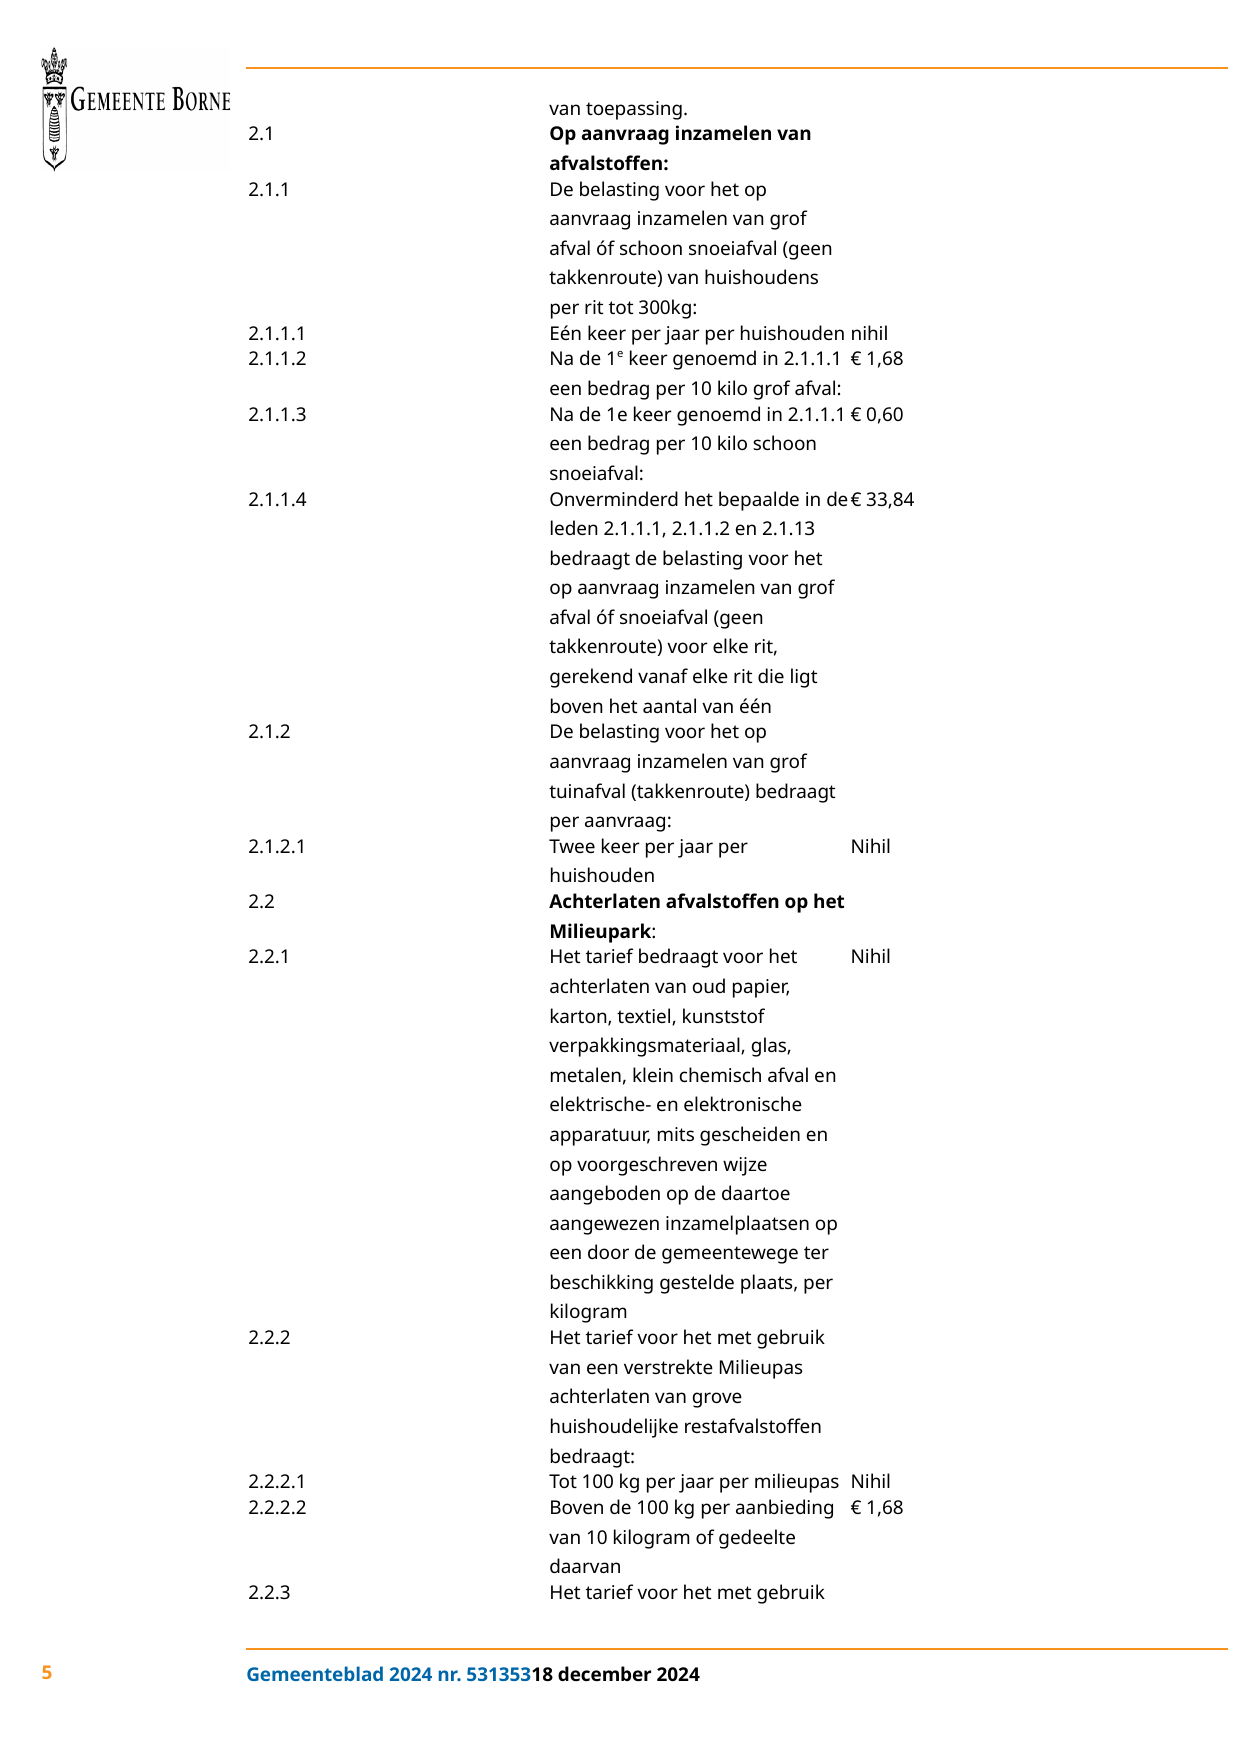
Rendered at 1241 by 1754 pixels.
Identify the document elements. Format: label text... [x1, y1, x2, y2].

table_cell 2.2.1 [248, 944, 549, 1324]
table_cell Twee keer per jaar per huishouden [549, 833, 850, 888]
table_cell [850, 95, 1152, 121]
table_cell [850, 1325, 1152, 1468]
table_cell Na de 1e keer genoemd in 2.1.1.1 een bedrag per 10 kilo grof afval: [549, 346, 850, 401]
table_cell Nihil [850, 944, 1152, 1324]
table_cell 2.1.1.4 [248, 486, 549, 719]
table_cell Eén keer per jaar per huishouden [549, 320, 850, 346]
table_cell [248, 95, 549, 121]
table_cell 2.2.2 [248, 1325, 549, 1468]
table_cell Op aanvraag inzamelen van afvalstoffen: [549, 121, 850, 176]
table_cell Na de 1e keer genoemd in 2.1.1.1 een bedrag per 10 kilo schoon snoeiafval: [549, 401, 850, 486]
table_cell 2.1.1.3 [248, 401, 549, 486]
table_cell Nihil [850, 1469, 1152, 1494]
table_cell De belasting voor het op aanvraag inzamelen van grof afval óf schoon snoeiafval (geen takkenroute) van huishoudens per rit tot 300kg: [549, 176, 850, 320]
table_cell Het tarief bedraagt voor het achterlaten van oud papier, karton, textiel, kunststof verpakkingsmateriaal, glas, metalen, klein chemisch afval en elektrische- en elektronische apparatuur, mits gescheiden en op voorgeschreven wijze aangeboden op de daartoe aangewezen inzamelplaatsen op een door de gemeentewege ter beschikking gestelde plaats, per kilogram [549, 944, 850, 1324]
table_cell 2.1 [248, 121, 549, 176]
table_cell 2.2.3 [248, 1579, 549, 1605]
table_cell Boven de 100 kg per aanbieding van 10 kilogram of gedeelte daarvan [549, 1494, 850, 1579]
table_cell € 33,84 [850, 486, 1152, 719]
table_cell € 1,68 [850, 346, 1152, 401]
table_cell [850, 889, 1152, 944]
table_cell Onverminderd het bepaalde in de leden 2.1.1.1, 2.1.1.2 en 2.1.13 bedraagt de belasting voor het op aanvraag inzamelen van grof afval óf snoeiafval (geen takkenroute) voor elke rit, gerekend vanaf elke rit die ligt boven het aantal van één [549, 486, 850, 719]
table_cell 2.1.1.1 [248, 320, 549, 346]
table_cell nihil [850, 320, 1152, 346]
table_cell 2.2.2.1 [248, 1469, 549, 1494]
table_cell [850, 719, 1152, 833]
table_cell van toepassing. [549, 95, 850, 121]
table_cell Het tarief voor het met gebruik van een verstrekte Milieupas achterlaten van grove huishoudelijke restafvalstoffen bedraagt: [549, 1325, 850, 1468]
table_cell Achterlaten afvalstoffen op het Milieupark: [549, 889, 850, 944]
table_cell € 0,60 [850, 401, 1152, 486]
table_cell De belasting voor het op aanvraag inzamelen van grof tuinafval (takkenroute) bedraagt per aanvraag: [549, 719, 850, 833]
table_cell Het tarief voor het met gebruik [549, 1579, 850, 1605]
table_cell € 1,68 [850, 1494, 1152, 1579]
picture [41, 47, 231, 172]
table_cell 2.1.2 [248, 719, 549, 833]
table_cell 2.2.2.2 [248, 1494, 549, 1579]
table_cell [850, 121, 1152, 176]
table_cell 2.1.2.1 [248, 833, 549, 888]
table_cell [850, 176, 1152, 320]
table_cell 2.1.1.2 [248, 346, 549, 401]
table_cell Nihil [850, 833, 1152, 888]
table_cell Tot 100 kg per jaar per milieupas [549, 1469, 850, 1494]
table_cell 2.1.1 [248, 176, 549, 320]
table_cell 2.2 [248, 889, 549, 944]
table_cell [850, 1579, 1152, 1605]
